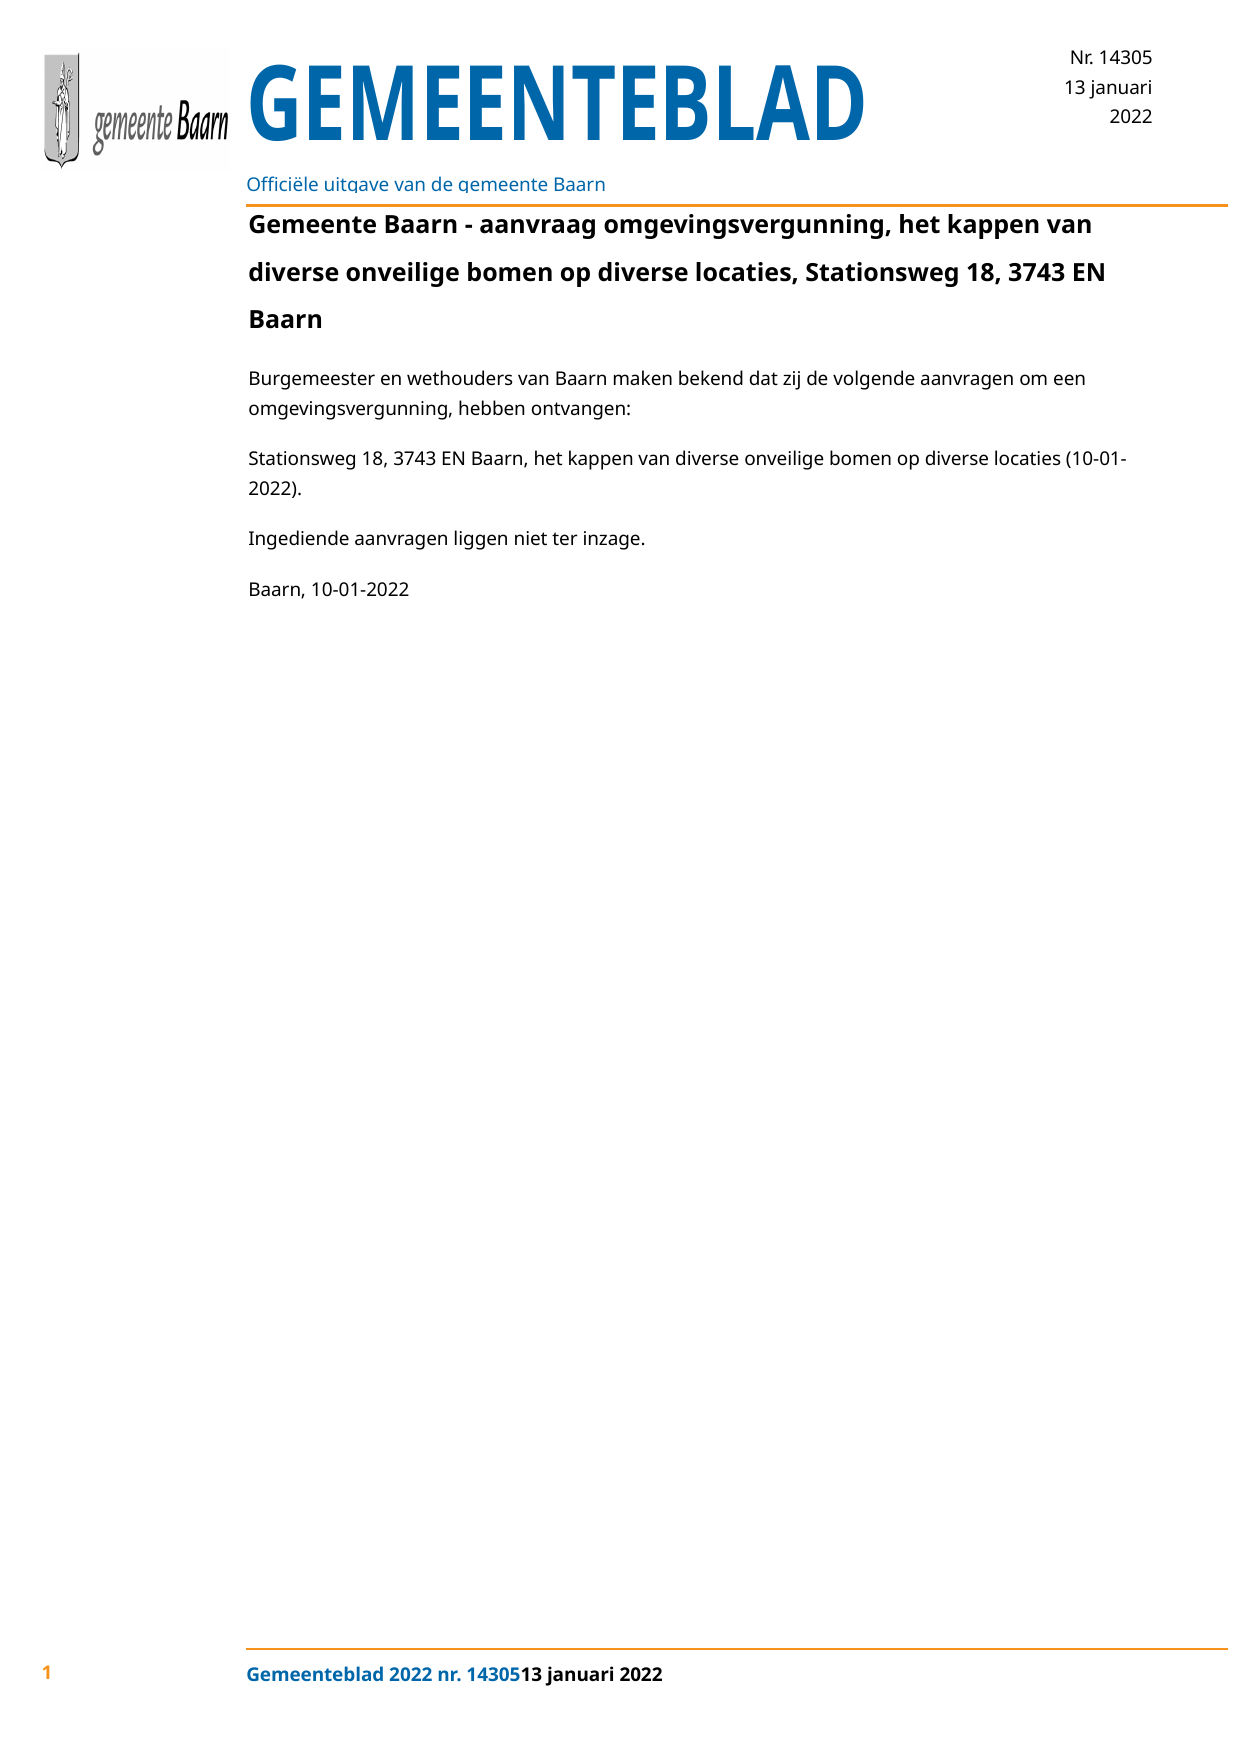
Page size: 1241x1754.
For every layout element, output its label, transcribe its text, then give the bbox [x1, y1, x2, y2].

text Burgemeester en wethouders van Baarn maken bekend dat zij de volgende aanvragen om een omgevingsvergunning, hebben ontvangen: [248, 366, 1152, 421]
text Stationsweg 18, 3743 EN Baarn, het kappen van diverse onveilige bomen op diverse locaties (10-01-2022). [248, 446, 1152, 501]
text Baarn, 10-01-2022 [248, 576, 1152, 602]
text Gemeente Baarn - aanvraag omgevingsvergunning, het kappen van diverse onveilige bomen op diverse locaties, Stationsweg 18, 3743 EN Baarn [248, 207, 1152, 336]
text Ingediende aanvragen liggen niet ter inzage. [248, 526, 1152, 551]
picture [41, 47, 231, 172]
